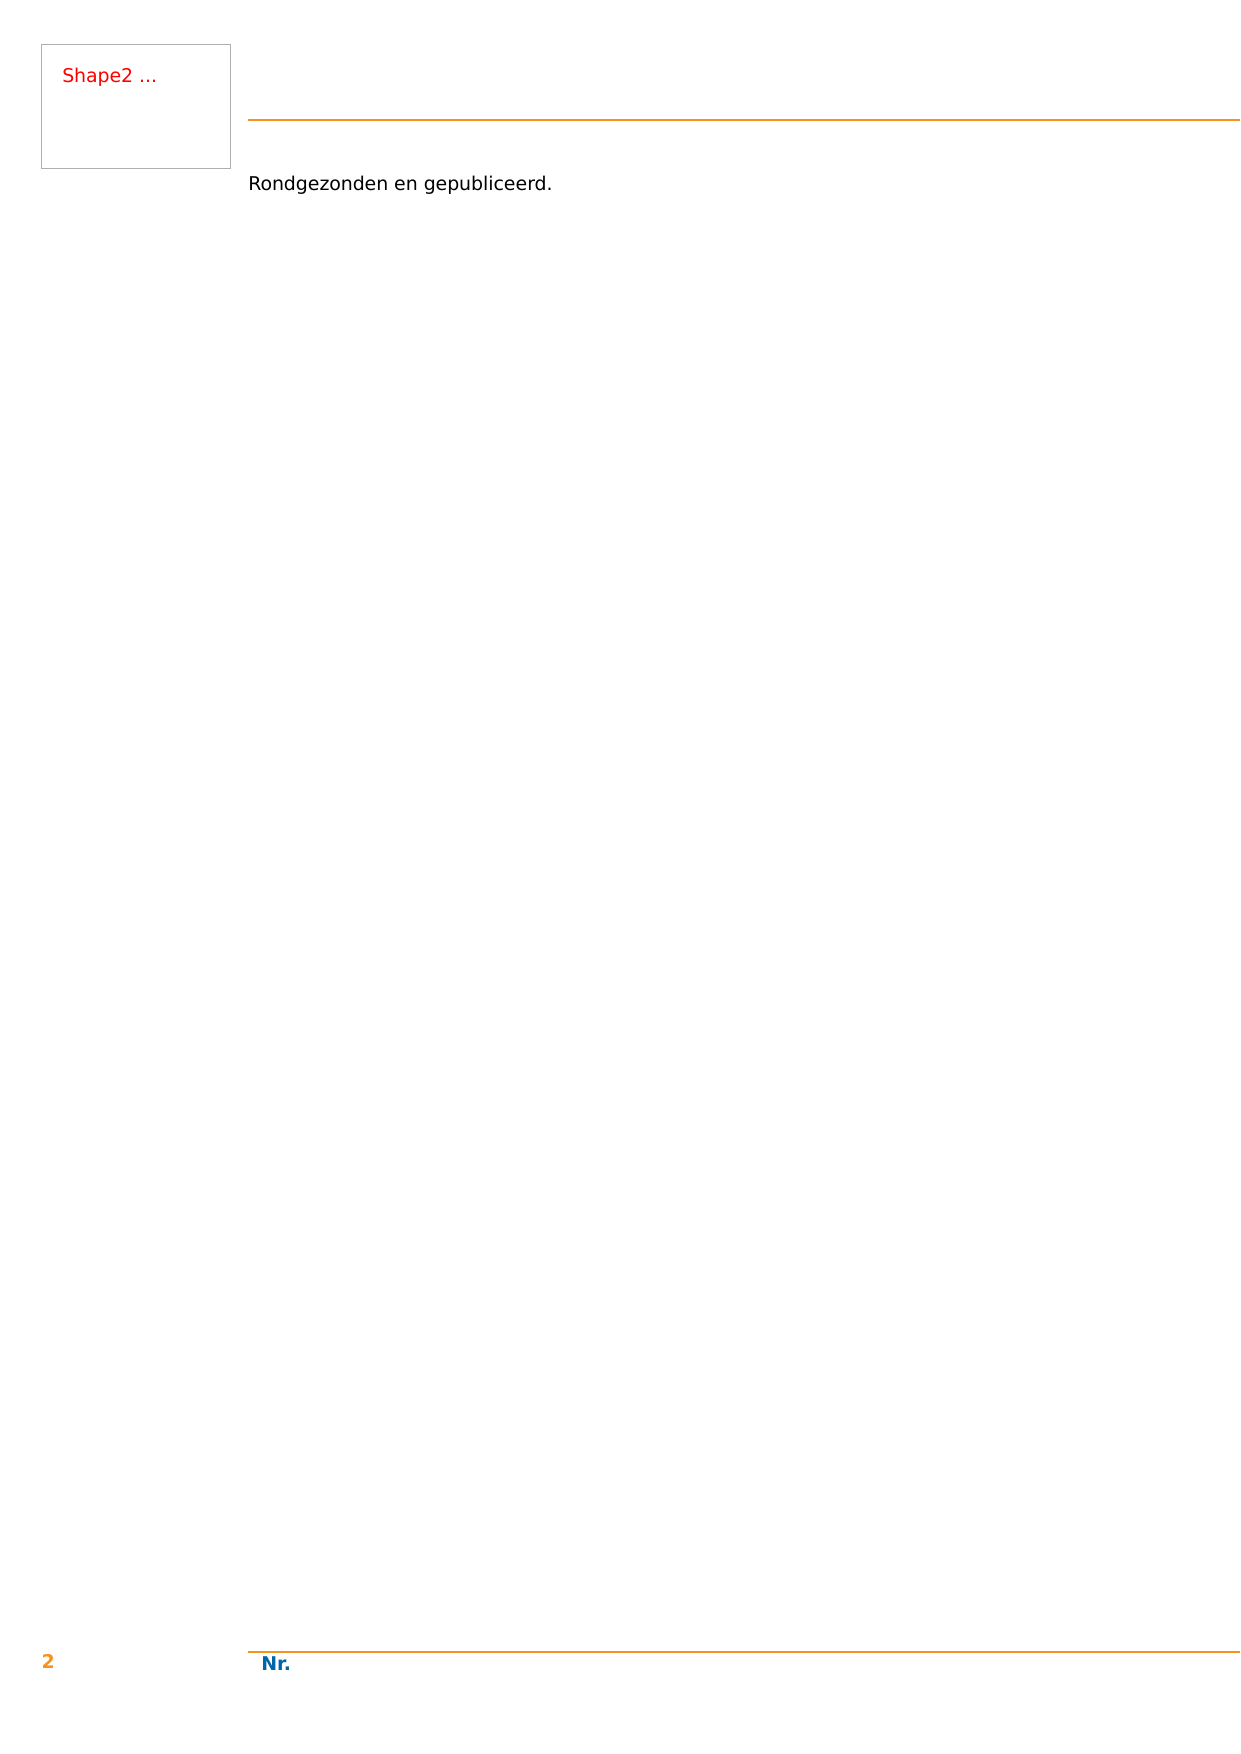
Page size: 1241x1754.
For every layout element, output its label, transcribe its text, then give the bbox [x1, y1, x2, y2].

text Rondgezonden en gepubliceerd. [248, 173, 691, 195]
